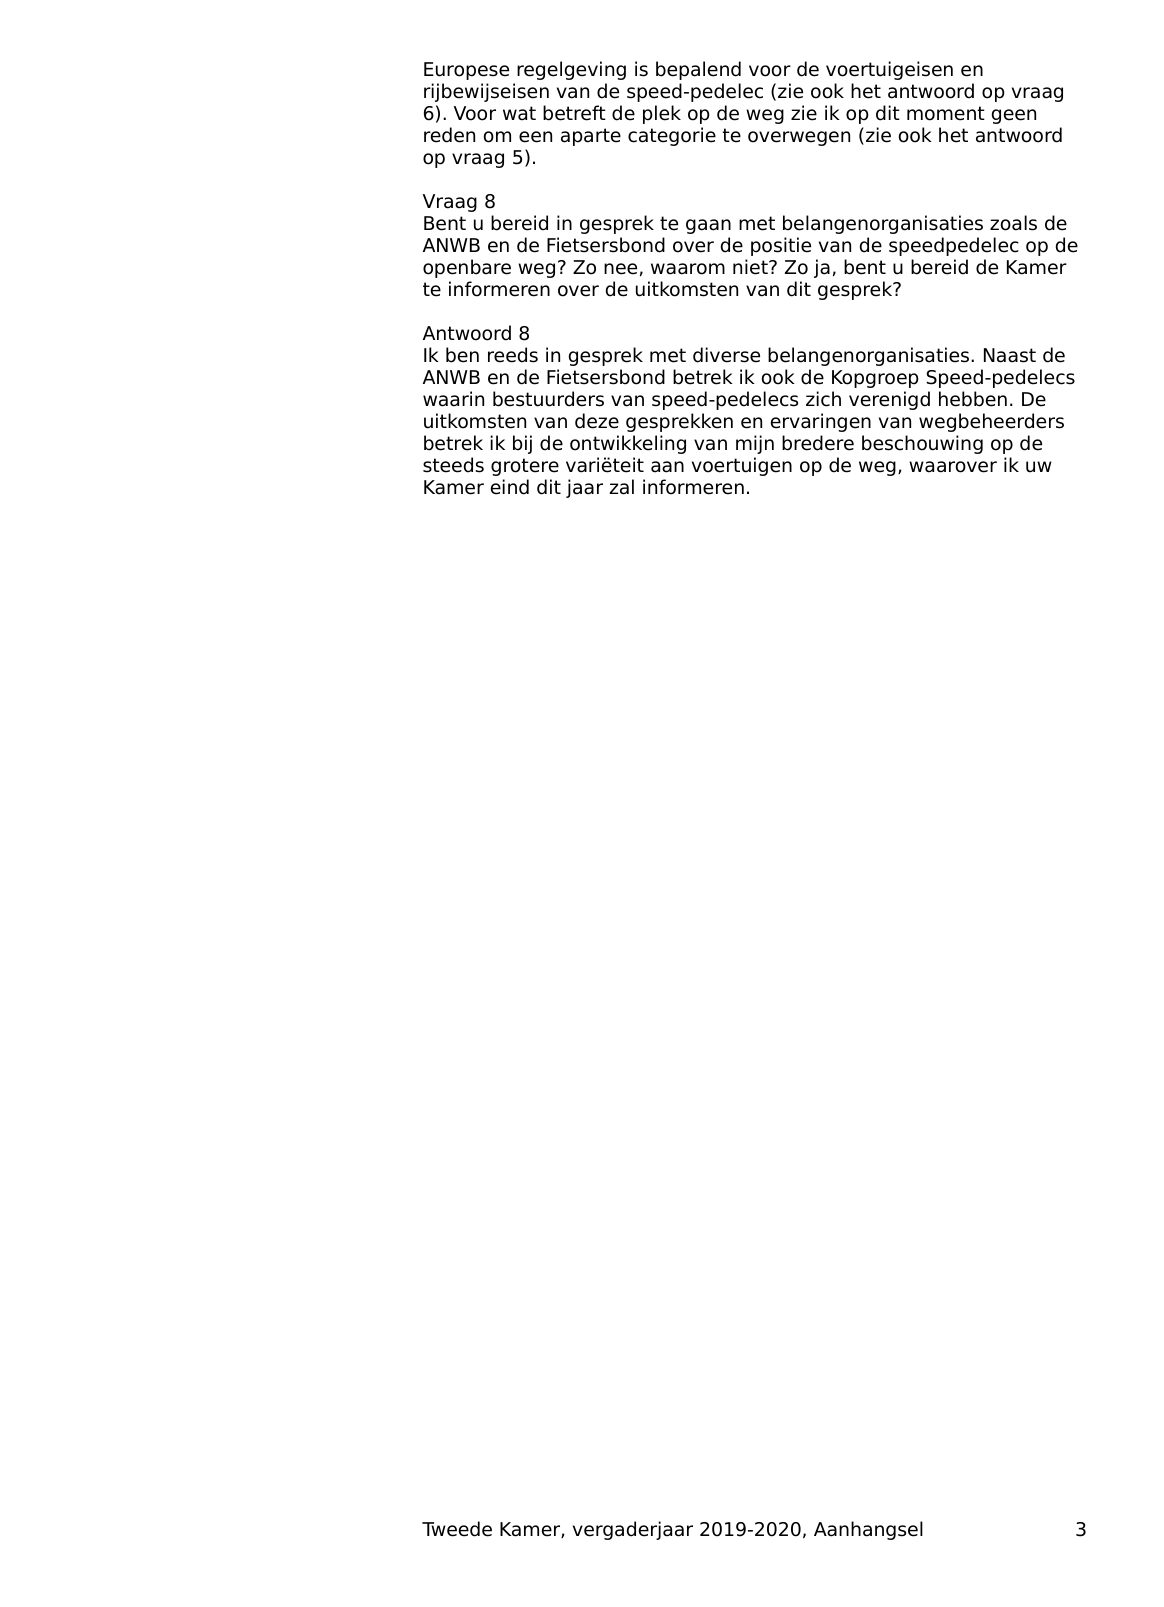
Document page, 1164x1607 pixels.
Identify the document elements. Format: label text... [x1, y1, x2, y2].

text Vraag 8 [422, 191, 1087, 213]
text Ik ben reeds in gesprek met diverse belangenorganisaties. Naast de ANWB en de Fietsersbond betrek ik ook de Kopgroep Speed-pedelecs waarin bestuurders van speed-pedelecs zich verenigd hebben. De uitkomsten van deze gesprekken en ervaringen van wegbeheerders betrek ik bij de ontwikkeling van mijn bredere beschouwing op de steeds grotere variëteit aan voertuigen op de weg, waarover ik uw Kamer eind dit jaar zal informeren. [422, 345, 1087, 499]
text Bent u bereid in gesprek te gaan met belangenorganisaties zoals de ANWB en de Fietsersbond over de positie van de speedpedelec op de openbare weg? Zo nee, waarom niet? Zo ja, bent u bereid de Kamer te informeren over de uitkomsten van dit gesprek? [422, 213, 1087, 301]
text Europese regelgeving is bepalend voor de voertuigeisen en rijbewijseisen van de speed-pedelec (zie ook het antwoord op vraag 6). Voor wat betreft de plek op de weg zie ik op dit moment geen reden om een aparte categorie te overwegen (zie ook het antwoord op vraag 5). [422, 59, 1087, 169]
text Antwoord 8 [422, 323, 1087, 345]
